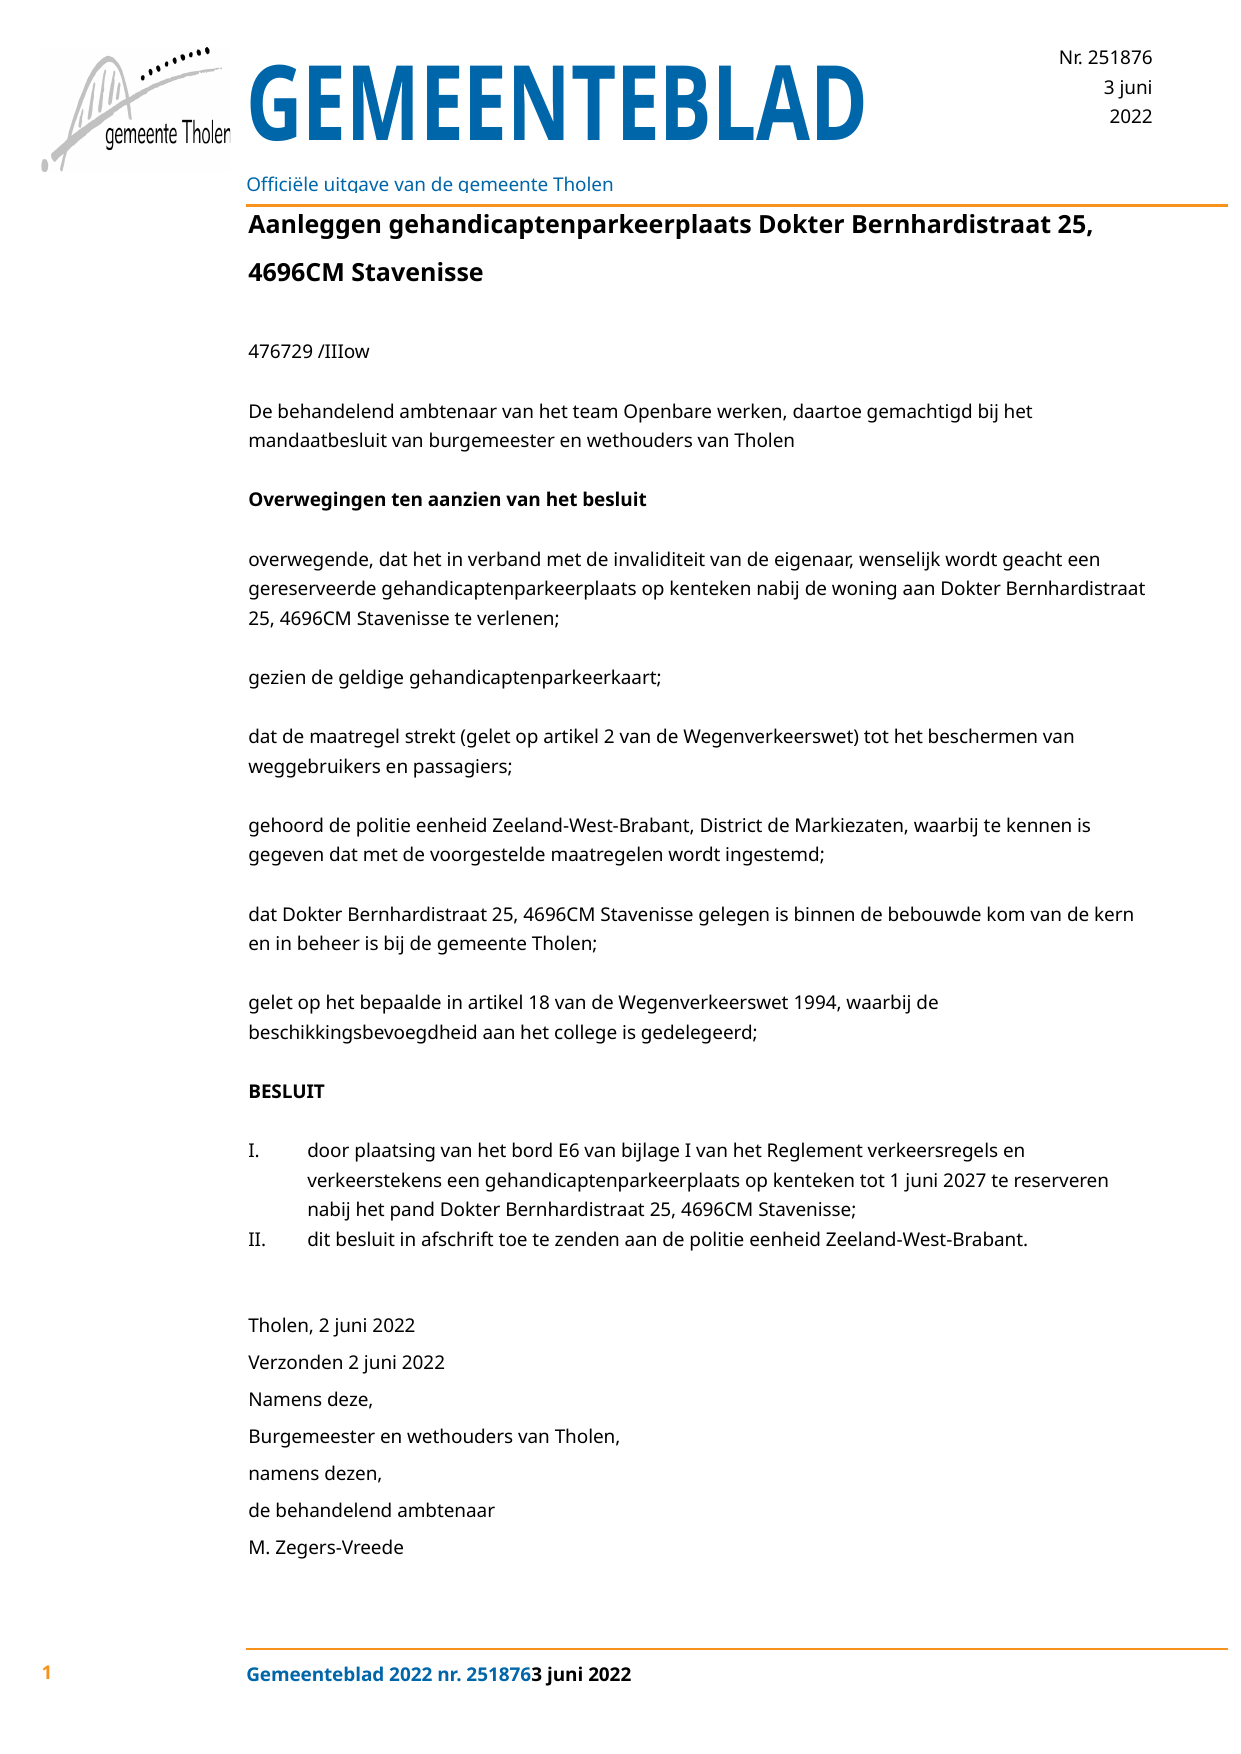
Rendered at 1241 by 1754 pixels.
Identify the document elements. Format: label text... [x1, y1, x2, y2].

text overwegende, dat het in verband met de invaliditeit van de eigenaar, wenselijk wordt geacht een gereserveerde gehandicaptenparkeerplaats op kenteken nabij de woning aan Dokter Bernhardistraat 25, 4696CM Stavenisse te verlenen; [248, 546, 1152, 631]
text Tholen, 2 juni 2022 [248, 1317, 1152, 1336]
list dit besluit in afschrift toe te zenden aan de politie eenheid Zeeland-West-Brabant. [248, 1226, 1152, 1252]
text Aanleggen gehandicaptenparkeerplaats Dokter Bernhardistraat 25, 4696CM Stavenisse [248, 207, 1152, 288]
list door plaatsing van het bord E6 van bijlage I van het Reglement verkeersregels en verkeerstekens een gehandicaptenparkeerplaats op kenteken tot 1 juni 2027 te reserveren nabij het pand Dokter Bernhardistraat 25, 4696CM Stavenisse; [248, 1137, 1152, 1222]
text Verzonden 2 juni 2022 [248, 1354, 1152, 1373]
text M. Zegers-Vreede [248, 1539, 1152, 1558]
text De behandelend ambtenaar van het team Openbare werken, daartoe gemachtigd bij het mandaatbesluit van burgemeester en wethouders van Tholen [248, 398, 1152, 453]
text BESLUIT [248, 1078, 1152, 1104]
text dat de maatregel strekt (gelet op artikel 2 van de Wegenverkeerswet) tot het beschermen van weggebruikers en passagiers; [248, 723, 1152, 778]
text Burgemeester en wethouders van Tholen, [248, 1428, 1152, 1447]
picture [41, 47, 231, 172]
text gezien de geldige gehandicaptenparkeerkaart; [248, 664, 1152, 690]
text 476729 /IIIow [248, 339, 1152, 364]
text Namens deze, [248, 1391, 1152, 1410]
text Overwegingen ten aanzien van het besluit [248, 487, 1152, 512]
text namens dezen, [248, 1465, 1152, 1484]
text gelet op het bepaalde in artikel 18 van de Wegenverkeerswet 1994, waarbij de beschikkingsbevoegdheid aan het college is gedelegeerd; [248, 989, 1152, 1045]
text gehoord de politie eenheid Zeeland-West-Brabant, District de Markiezaten, waarbij te kennen is gegeven dat met de voorgestelde maatregelen wordt ingestemd; [248, 812, 1152, 867]
text de behandelend ambtenaar [248, 1502, 1152, 1521]
text dat Dokter Bernhardistraat 25, 4696CM Stavenisse gelegen is binnen de bebouwde kom van de kern en in beheer is bij de gemeente Tholen; [248, 901, 1152, 956]
